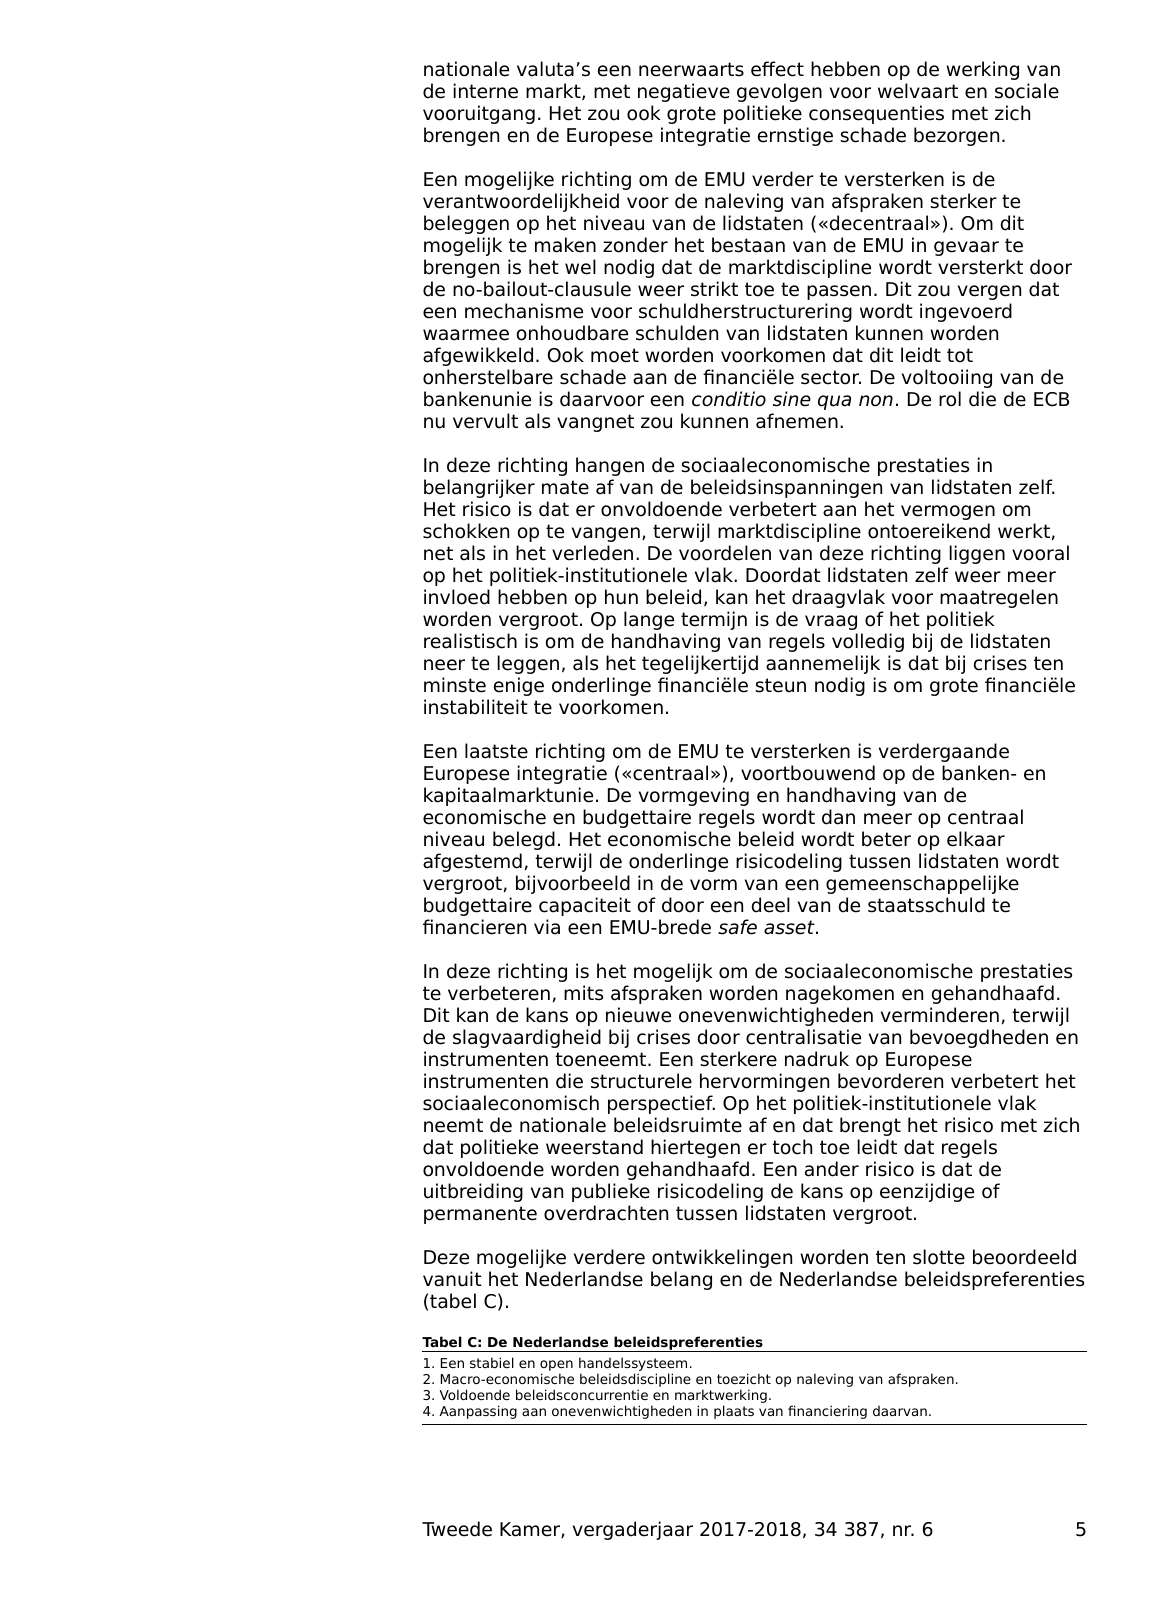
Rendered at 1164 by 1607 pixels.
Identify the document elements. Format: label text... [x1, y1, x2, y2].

text Deze mogelijke verdere ontwikkelingen worden ten slotte beoordeeld vanuit het Nederlandse belang en de Nederlandse beleidspreferenties (tabel C). [422, 1247, 1087, 1313]
text nationale valuta’s een neerwaarts effect hebben op de werking van de interne markt, met negatieve gevolgen voor welvaart en sociale vooruitgang. Het zou ook grote politieke consequenties met zich brengen en de Europese integratie ernstige schade bezorgen. [422, 59, 1087, 147]
table_header Tabel C: De Nederlandse beleidspreferenties [422, 1335, 1087, 1351]
text Een laatste richting om de EMU te versterken is verdergaande Europese integratie («centraal»), voortbouwend op de banken- en kapitaalmarktunie. De vormgeving en handhaving van de economische en budgettaire regels wordt dan meer op centraal niveau belegd. Het economische beleid wordt beter op elkaar afgestemd, terwijl de onderlinge risicodeling tussen lidstaten wordt vergroot, bijvoorbeeld in de vorm van een gemeenschappelijke budgettaire capaciteit of door een deel van de staatsschuld te financieren via een EMU-brede safe asset. [422, 741, 1087, 939]
text Een mogelijke richting om de EMU verder te versterken is de verantwoordelijkheid voor de naleving van afspraken sterker te beleggen op het niveau van de lidstaten («decentraal»). Om dit mogelijk te maken zonder het bestaan van de EMU in gevaar te brengen is het wel nodig dat de marktdiscipline wordt versterkt door de no-bailout-clausule weer strikt toe te passen. Dit zou vergen dat een mechanisme voor schuldherstructurering wordt ingevoerd waarmee onhoudbare schulden van lidstaten kunnen worden afgewikkeld. Ook moet worden voorkomen dat dit leidt tot onherstelbare schade aan de financiële sector. De voltooiing van de bankenunie is daarvoor een conditio sine qua non. De rol die de ECB nu vervult als vangnet zou kunnen afnemen. [422, 169, 1087, 433]
text In deze richting hangen de sociaaleconomische prestaties in belangrijker mate af van de beleidsinspanningen van lidstaten zelf. Het risico is dat er onvoldoende verbetert aan het vermogen om schokken op te vangen, terwijl marktdiscipline ontoereikend werkt, net als in het verleden. De voordelen van deze richting liggen vooral op het politiek-institutionele vlak. Doordat lidstaten zelf weer meer invloed hebben op hun beleid, kan het draagvlak voor maatregelen worden vergroot. Op lange termijn is de vraag of het politiek realistisch is om de handhaving van regels volledig bij de lidstaten neer te leggen, als het tegelijkertijd aannemelijk is dat bij crises ten minste enige onderlinge financiële steun nodig is om grote financiële instabiliteit te voorkomen. [422, 455, 1087, 719]
text In deze richting is het mogelijk om de sociaaleconomische prestaties te verbeteren, mits afspraken worden nagekomen en gehandhaafd. Dit kan de kans op nieuwe onevenwichtigheden verminderen, terwijl de slagvaardigheid bij crises door centralisatie van bevoegdheden en instrumenten toeneemt. Een sterkere nadruk op Europese instrumenten die structurele hervormingen bevorderen verbetert het sociaaleconomisch perspectief. Op het politiek-institutionele vlak neemt de nationale beleidsruimte af en dat brengt het risico met zich dat politieke weerstand hiertegen er toch toe leidt dat regels onvoldoende worden gehandhaafd. Een ander risico is dat de uitbreiding van publieke risicodeling de kans op eenzijdige of permanente overdrachten tussen lidstaten vergroot. [422, 961, 1087, 1225]
table_cell 1. Een stabiel en open handelssysteem. 2. Macro-economische beleidsdiscipline en toezicht op naleving van afspraken. 3. Voldoende beleidsconcurrentie en marktwerking. 4. Aanpassing aan onevenwichtigheden in plaats van financiering daarvan. [422, 1352, 1087, 1424]
